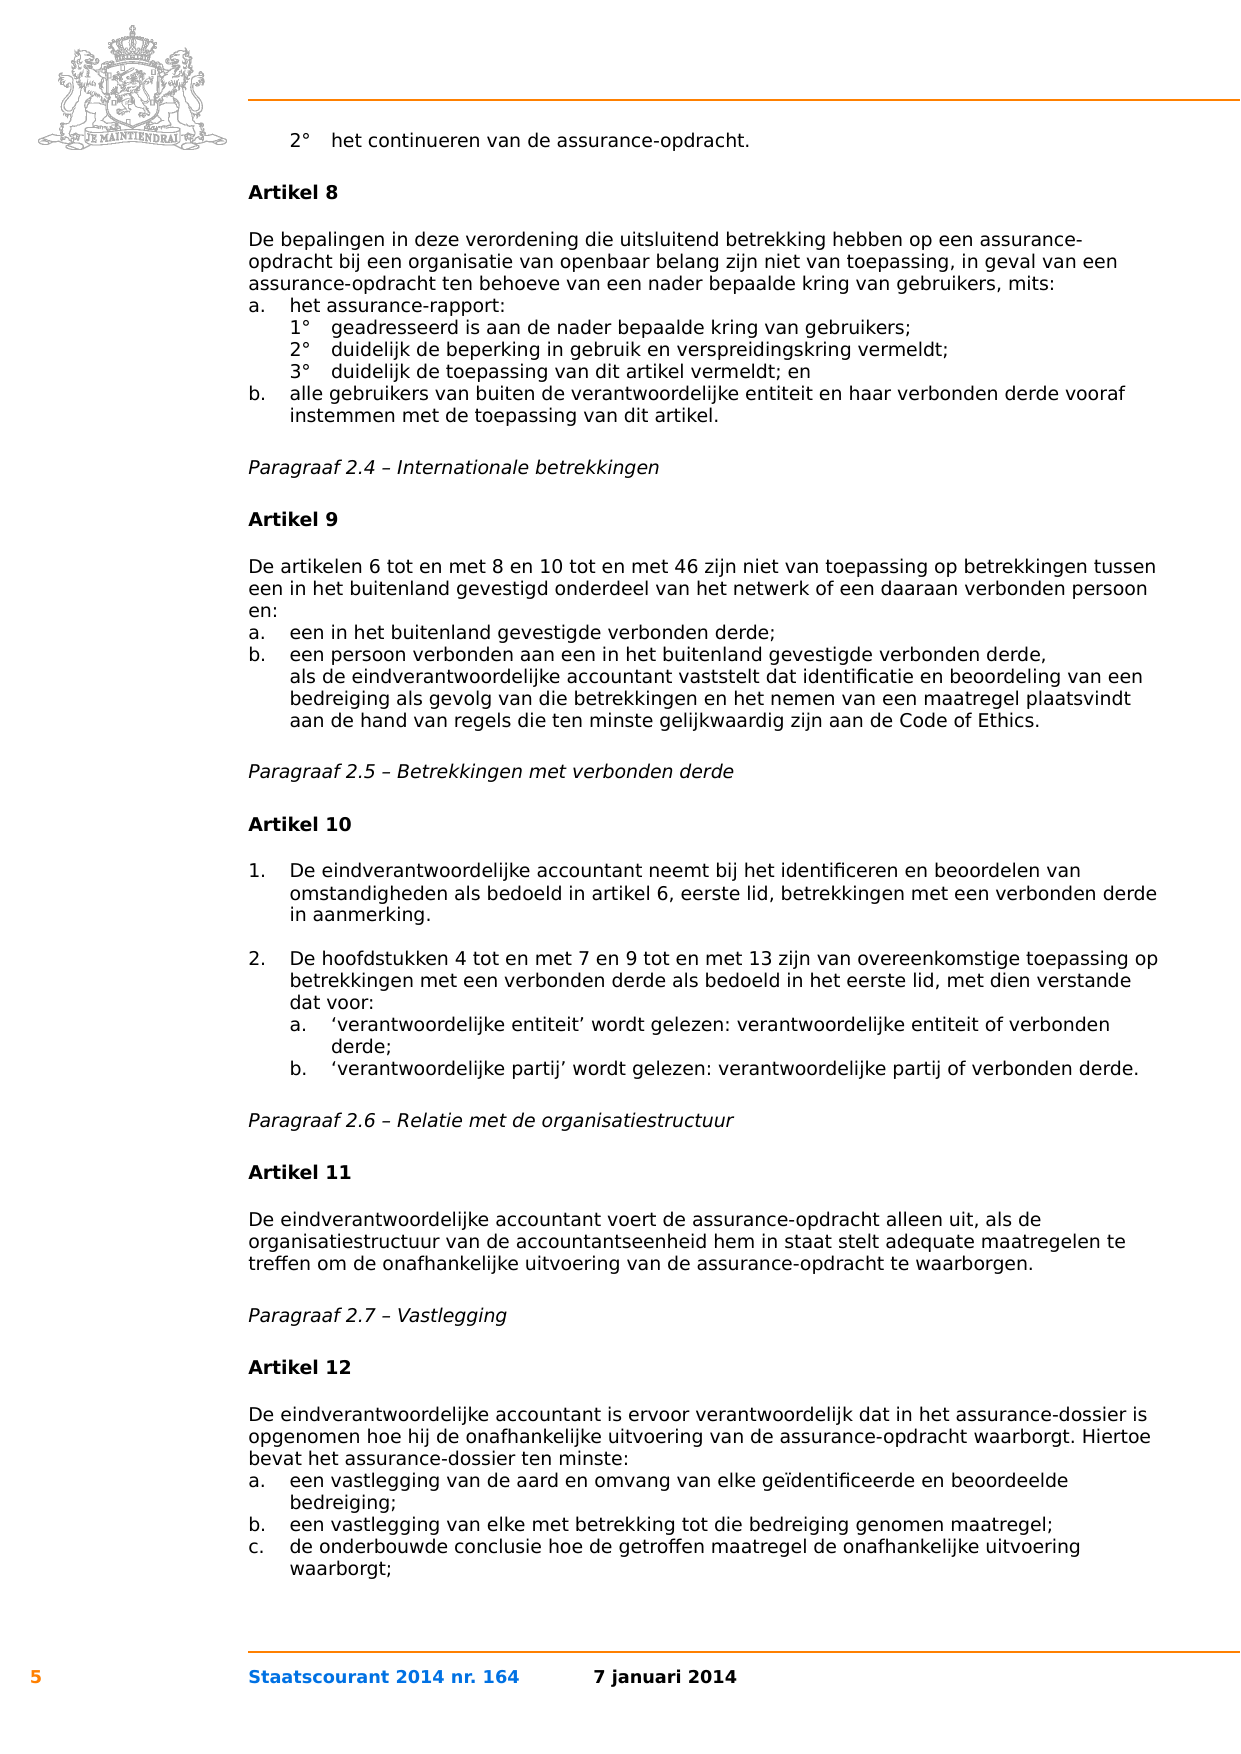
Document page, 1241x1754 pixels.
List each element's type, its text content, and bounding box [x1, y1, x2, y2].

subtitle Paragraaf 2.7 – Vastlegging [248, 1305, 1163, 1327]
text a. ‘verantwoordelijke entiteit’ wordt gelezen: verantwoordelijke entiteit of verbonden derde; [289, 1014, 1163, 1058]
text De eindverantwoordelijke accountant voert de assurance-opdracht alleen uit, als de organisatiestructuur van de accountantseenheid hem in staat stelt adequate maatregelen te treffen om de onafhankelijke uitvoering van de assurance-opdracht te waarborgen. [248, 1209, 1163, 1275]
text De artikelen 6 tot en met 8 en 10 tot en met 46 zijn niet van toepassing op betrekkingen tussen een in het buitenland gevestigd onderdeel van het netwerk of een daaraan verbonden persoon en: [248, 556, 1163, 622]
text a. het assurance-rapport: [248, 295, 1163, 317]
subtitle Paragraaf 2.6 – Relatie met de organisatiestructuur [248, 1110, 1163, 1132]
text De bepalingen in deze verordening die uitsluitend betrekking hebben op een assurance-opdracht bij een organisatie van openbaar belang zijn niet van toepassing, in geval van een assurance-opdracht ten behoeve van een nader bepaalde kring van gebruikers, mits: [248, 229, 1163, 295]
picture [38, 25, 227, 150]
text b. ‘verantwoordelijke partij’ wordt gelezen: verantwoordelijke partij of verbonden derde. [289, 1058, 1163, 1080]
subtitle Artikel 9 [248, 509, 1163, 531]
subtitle Artikel 10 [248, 813, 1163, 835]
text 2° duidelijk de beperking in gebruik en verspreidingskring vermeldt; [289, 339, 1163, 361]
text 2. De hoofdstukken 4 tot en met 7 en 9 tot en met 13 zijn van overeenkomstige toepassing op betrekkingen met een verbonden derde als bedoeld in het eerste lid, met dien verstande dat voor: [248, 948, 1163, 1014]
subtitle Paragraaf 2.4 – Internationale betrekkingen [248, 457, 1163, 479]
subtitle Artikel 11 [248, 1162, 1163, 1184]
text a. een in het buitenland gevestigde verbonden derde; [248, 622, 1163, 643]
subtitle Artikel 8 [248, 182, 1163, 204]
text 1. De eindverantwoordelijke accountant neemt bij het identificeren en beoordelen van omstandigheden als bedoeld in artikel 6, eerste lid, betrekkingen met een verbonden derde in aanmerking. [248, 860, 1163, 926]
subtitle Paragraaf 2.5 – Betrekkingen met verbonden derde [248, 761, 1163, 783]
subtitle Artikel 12 [248, 1357, 1163, 1379]
text 1° geadresseerd is aan de nader bepaalde kring van gebruikers; [289, 317, 1163, 339]
text 2° het continueren van de assurance-opdracht. [289, 130, 1163, 152]
text a. een vastlegging van de aard en omvang van elke geïdentificeerde en beoordeelde bedreiging; [248, 1470, 1163, 1514]
text als de eindverantwoordelijke accountant vaststelt dat identificatie en beoordeling van een bedreiging als gevolg van die betrekkingen en het nemen van een maatregel plaatsvindt aan de hand van regels die ten minste gelijkwaardig zijn aan de Code of Ethics. [289, 666, 1163, 731]
text b. een vastlegging van elke met betrekking tot die bedreiging genomen maatregel; [248, 1514, 1163, 1536]
text b. alle gebruikers van buiten de verantwoordelijke entiteit en haar verbonden derde vooraf instemmen met de toepassing van dit artikel. [248, 383, 1163, 427]
text De eindverantwoordelijke accountant is ervoor verantwoordelijk dat in het assurance-dossier is opgenomen hoe hij de onafhankelijke uitvoering van de assurance-opdracht waarborgt. Hiertoe bevat het assurance-dossier ten minste: [248, 1404, 1163, 1470]
text c. de onderbouwde conclusie hoe de getroffen maatregel de onafhankelijke uitvoering waarborgt; [248, 1536, 1163, 1580]
text 3° duidelijk de toepassing van dit artikel vermeldt; en [289, 361, 1163, 383]
text b. een persoon verbonden aan een in het buitenland gevestigde verbonden derde, [248, 643, 1163, 666]
